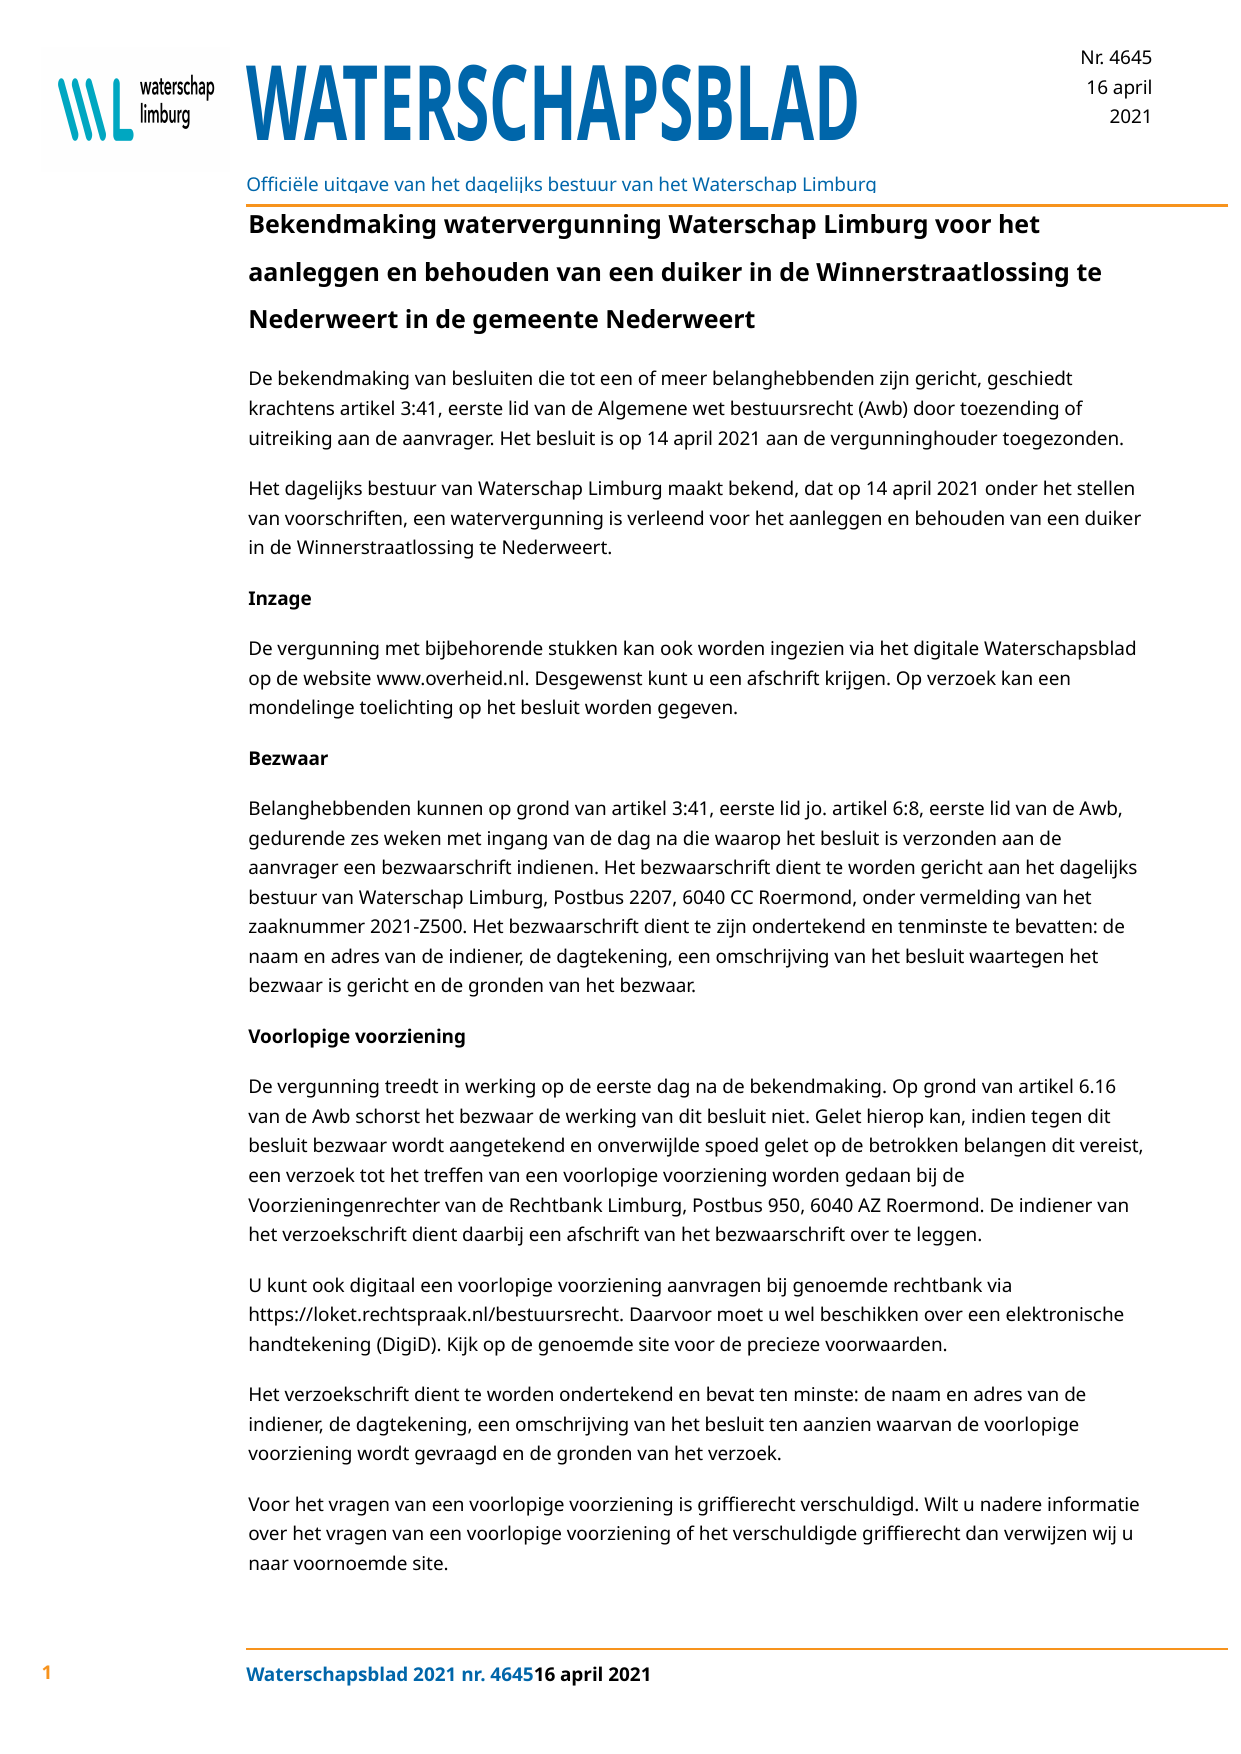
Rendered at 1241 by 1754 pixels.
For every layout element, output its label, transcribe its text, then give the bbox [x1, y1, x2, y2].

text U kunt ook digitaal een voorlopige voorziening aanvragen bij genoemde rechtbank via https://loket.rechtspraak.nl/bestuursrecht. Daarvoor moet u wel beschikken over een elektronische handtekening (DigiD). Kijk op de genoemde site voor de precieze voorwaarden. [248, 1272, 1152, 1357]
text De vergunning treedt in werking op de eerste dag na de bekendmaking. Op grond van artikel 6.16 van de Awb schorst het bezwaar de werking van dit besluit niet. Gelet hierop kan, indien tegen dit besluit bezwaar wordt aangetekend en onverwijlde spoed gelet op de betrokken belangen dit vereist, een verzoek tot het treffen van een voorlopige voorziening worden gedaan bij de Voorzieningenrechter van de Rechtbank Limburg, Postbus 950, 6040 AZ Roermond. De indiener van het verzoekschrift dient daarbij een afschrift van het bezwaarschrift over te leggen. [248, 1073, 1152, 1247]
text Belanghebbenden kunnen op grond van artikel 3:41, eerste lid jo. artikel 6:8, eerste lid van de Awb, gedurende zes weken met ingang van de dag na die waarop het besluit is verzonden aan de aanvrager een bezwaarschrift indienen. Het bezwaarschrift dient te worden gericht aan het dagelijks bestuur van Waterschap Limburg, Postbus 2207, 6040 CC Roermond, onder vermelding van het zaaknummer 2021-Z500. Het bezwaarschrift dient te zijn ondertekend en tenminste te bevatten: de naam en adres van de indiener, de dagtekening, een omschrijving van het besluit waartegen het bezwaar is gericht en de gronden van het bezwaar. [248, 795, 1152, 998]
text De bekendmaking van besluiten die tot een of meer belanghebbenden zijn gericht, geschiedt krachtens artikel 3:41, eerste lid van de Algemene wet bestuursrecht (Awb) door toezending of uitreiking aan de aanvrager. Het besluit is op 14 april 2021 aan de vergunninghouder toegezonden. [248, 366, 1152, 450]
text Bekendmaking watervergunning Waterschap Limburg voor het aanleggen en behouden van een duiker in de Winnerstraatlossing te Nederweert in de gemeente Nederweert [248, 207, 1152, 336]
text De vergunning met bijbehorende stukken kan ook worden ingezien via het digitale Waterschapsblad op de website www.overheid.nl. Desgewenst kunt u een afschrift krijgen. Op verzoek kan een mondelinge toelichting op het besluit worden gegeven. [248, 635, 1152, 720]
text Het dagelijks bestuur van Waterschap Limburg maakt bekend, dat op 14 april 2021 onder het stellen van voorschriften, een watervergunning is verleend voor het aanleggen en behouden van een duiker in de Winnerstraatlossing te Nederweert. [248, 475, 1152, 560]
text Voorlopige voorziening [248, 1023, 1152, 1049]
text Het verzoekschrift dient te worden ondertekend en bevat ten minste: de naam en adres van de indiener, de dagtekening, een omschrijving van het besluit ten aanzien waarvan de voorlopige voorziening wordt gevraagd en de gronden van het verzoek. [248, 1381, 1152, 1466]
text Bezwaar [248, 745, 1152, 770]
text Inzage [248, 585, 1152, 610]
picture [41, 47, 231, 172]
text Voor het vragen van een voorlopige voorziening is griffierecht verschuldigd. Wilt u nadere informatie over het vragen van een voorlopige voorziening of het verschuldigde griffierecht dan verwijzen wij u naar voornoemde site. [248, 1491, 1152, 1576]
